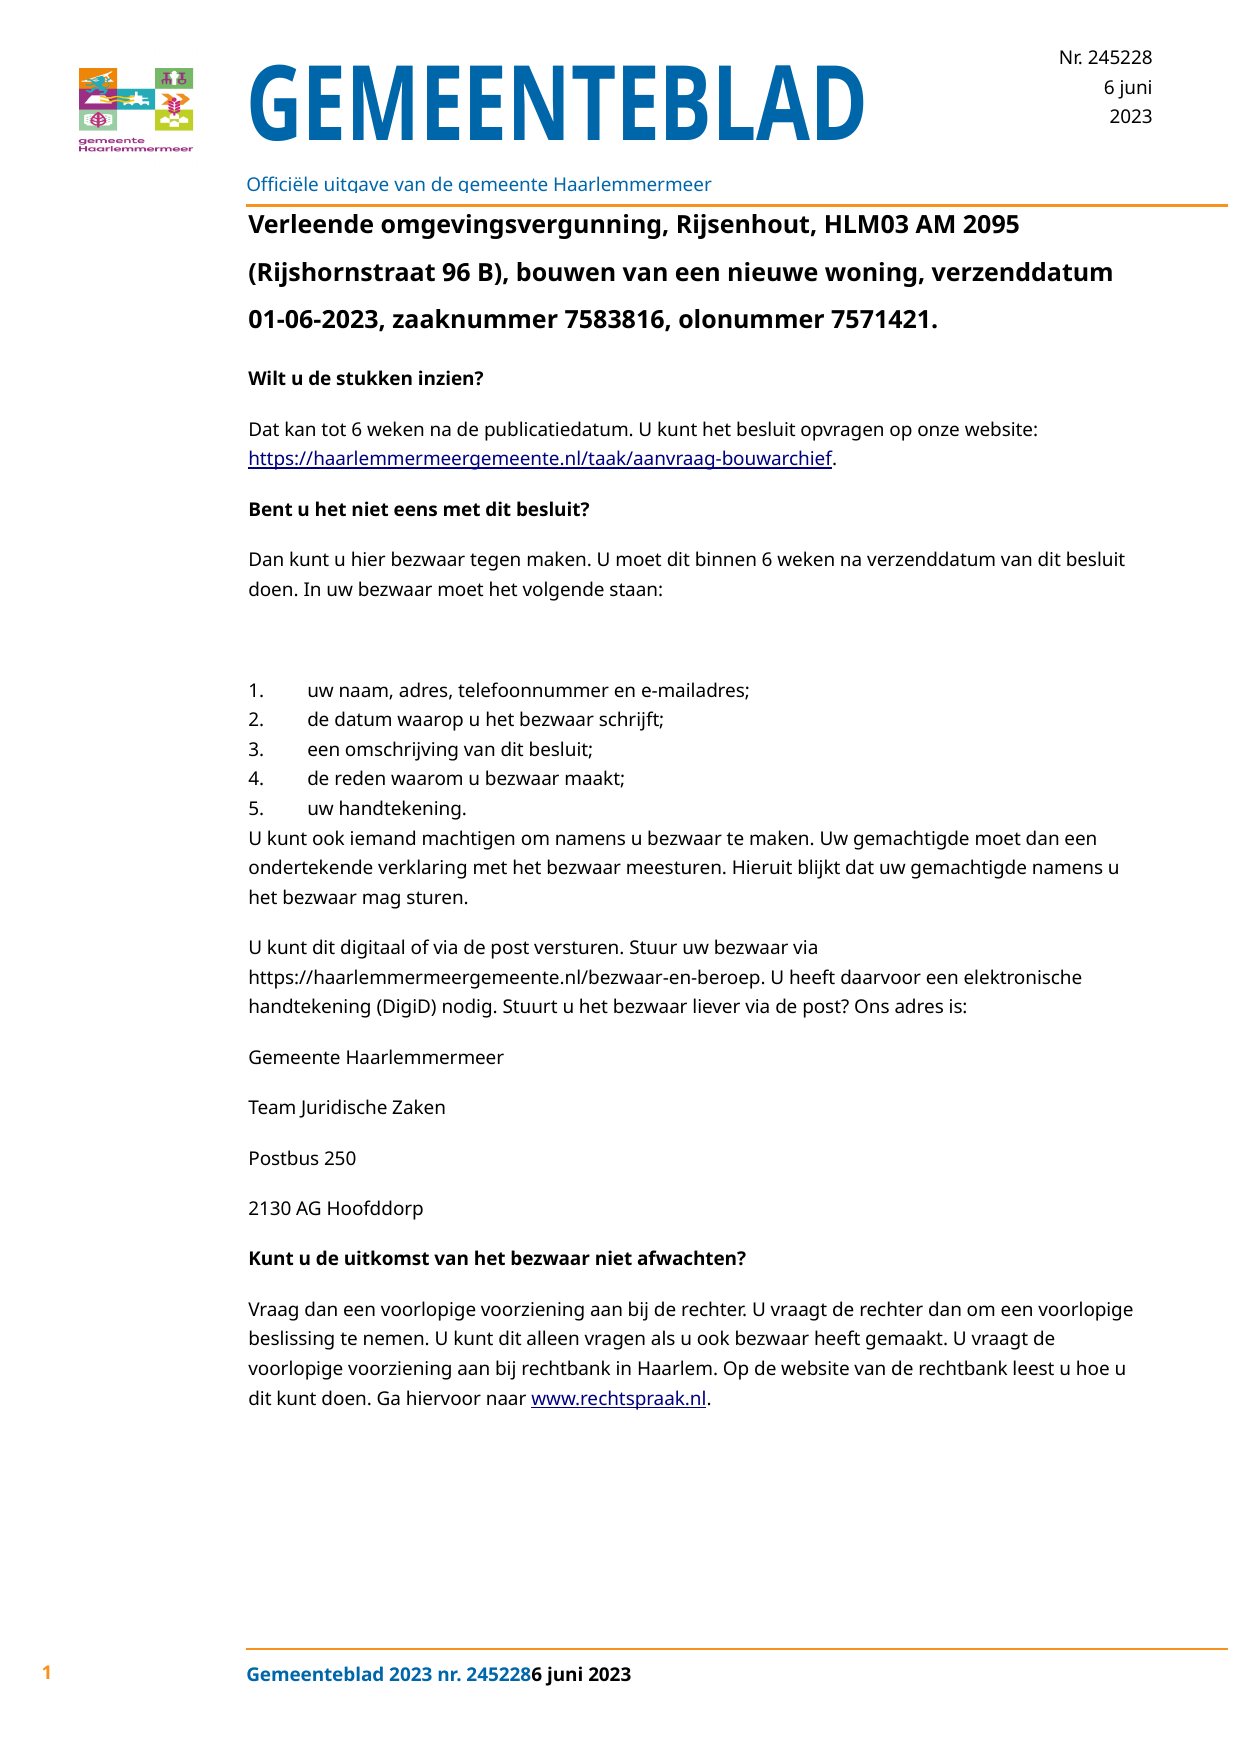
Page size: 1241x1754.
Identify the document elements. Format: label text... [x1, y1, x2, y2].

text Dan kunt u hier bezwaar tegen maken. U moet dit binnen 6 weken na verzenddatum van dit besluit doen. In uw bezwaar moet het volgende staan: [248, 546, 1152, 602]
text U kunt ook iemand machtigen om namens u bezwaar te maken. Uw gemachtigde moet dan een ondertekende verklaring met het bezwaar meesturen. Hieruit blijkt dat uw gemachtigde namens u het bezwaar mag sturen. [248, 825, 1152, 909]
text Vraag dan een voorlopige voorziening aan bij de rechter. U vraagt de rechter dan om een voorlopige beslissing te nemen. U kunt dit alleen vragen als u ook bezwaar heeft gemaakt. U vraagt de voorlopige voorziening aan bij rechtbank in Haarlem. Op de website van de rechtbank leest u hoe u dit kunt doen. Ga hiervoor naar www.rechtspraak.nl. [248, 1296, 1152, 1410]
text Verleende omgevingsvergunning, Rijsenhout, HLM03 AM 2095 (Rijshornstraat 96 B), bouwen van een nieuwe woning, verzenddatum 01-06-2023, zaaknummer 7583816, olonummer 7571421. [248, 207, 1152, 336]
text Wilt u de stukken inzien? [248, 366, 1152, 391]
text Team Juridische Zaken [248, 1094, 1152, 1120]
text Dat kan tot 6 weken na de publicatiedatum. U kunt het besluit opvragen op onze website: https://haarlemmermeergemeente.nl/taak/aanvraag-bouwarchief. [248, 416, 1152, 471]
text Kunt u de uitkomst van het bezwaar niet afwachten? [248, 1246, 1152, 1271]
list een omschrijving van dit besluit; [248, 736, 1152, 762]
picture [41, 47, 231, 172]
text Gemeente Haarlemmermeer [248, 1044, 1152, 1069]
list de reden waarom u bezwaar maakt; [248, 766, 1152, 791]
text U kunt dit digitaal of via de post versturen. Stuur uw bezwaar via https://haarlemmermeergemeente.nl/bezwaar-en-beroep. U heeft daarvoor een elektronische handtekening (DigiD) nodig. Stuurt u het bezwaar liever via de post? Ons adres is: [248, 934, 1152, 1019]
text Postbus 250 [248, 1145, 1152, 1170]
list uw handtekening. [248, 795, 1152, 821]
list uw naam, adres, telefoonnummer en e-mailadres; [248, 677, 1152, 702]
list de datum waarop u het bezwaar schrijft; [248, 706, 1152, 732]
text Bent u het niet eens met dit besluit? [248, 496, 1152, 522]
text 2130 AG Hoofddorp [248, 1195, 1152, 1221]
